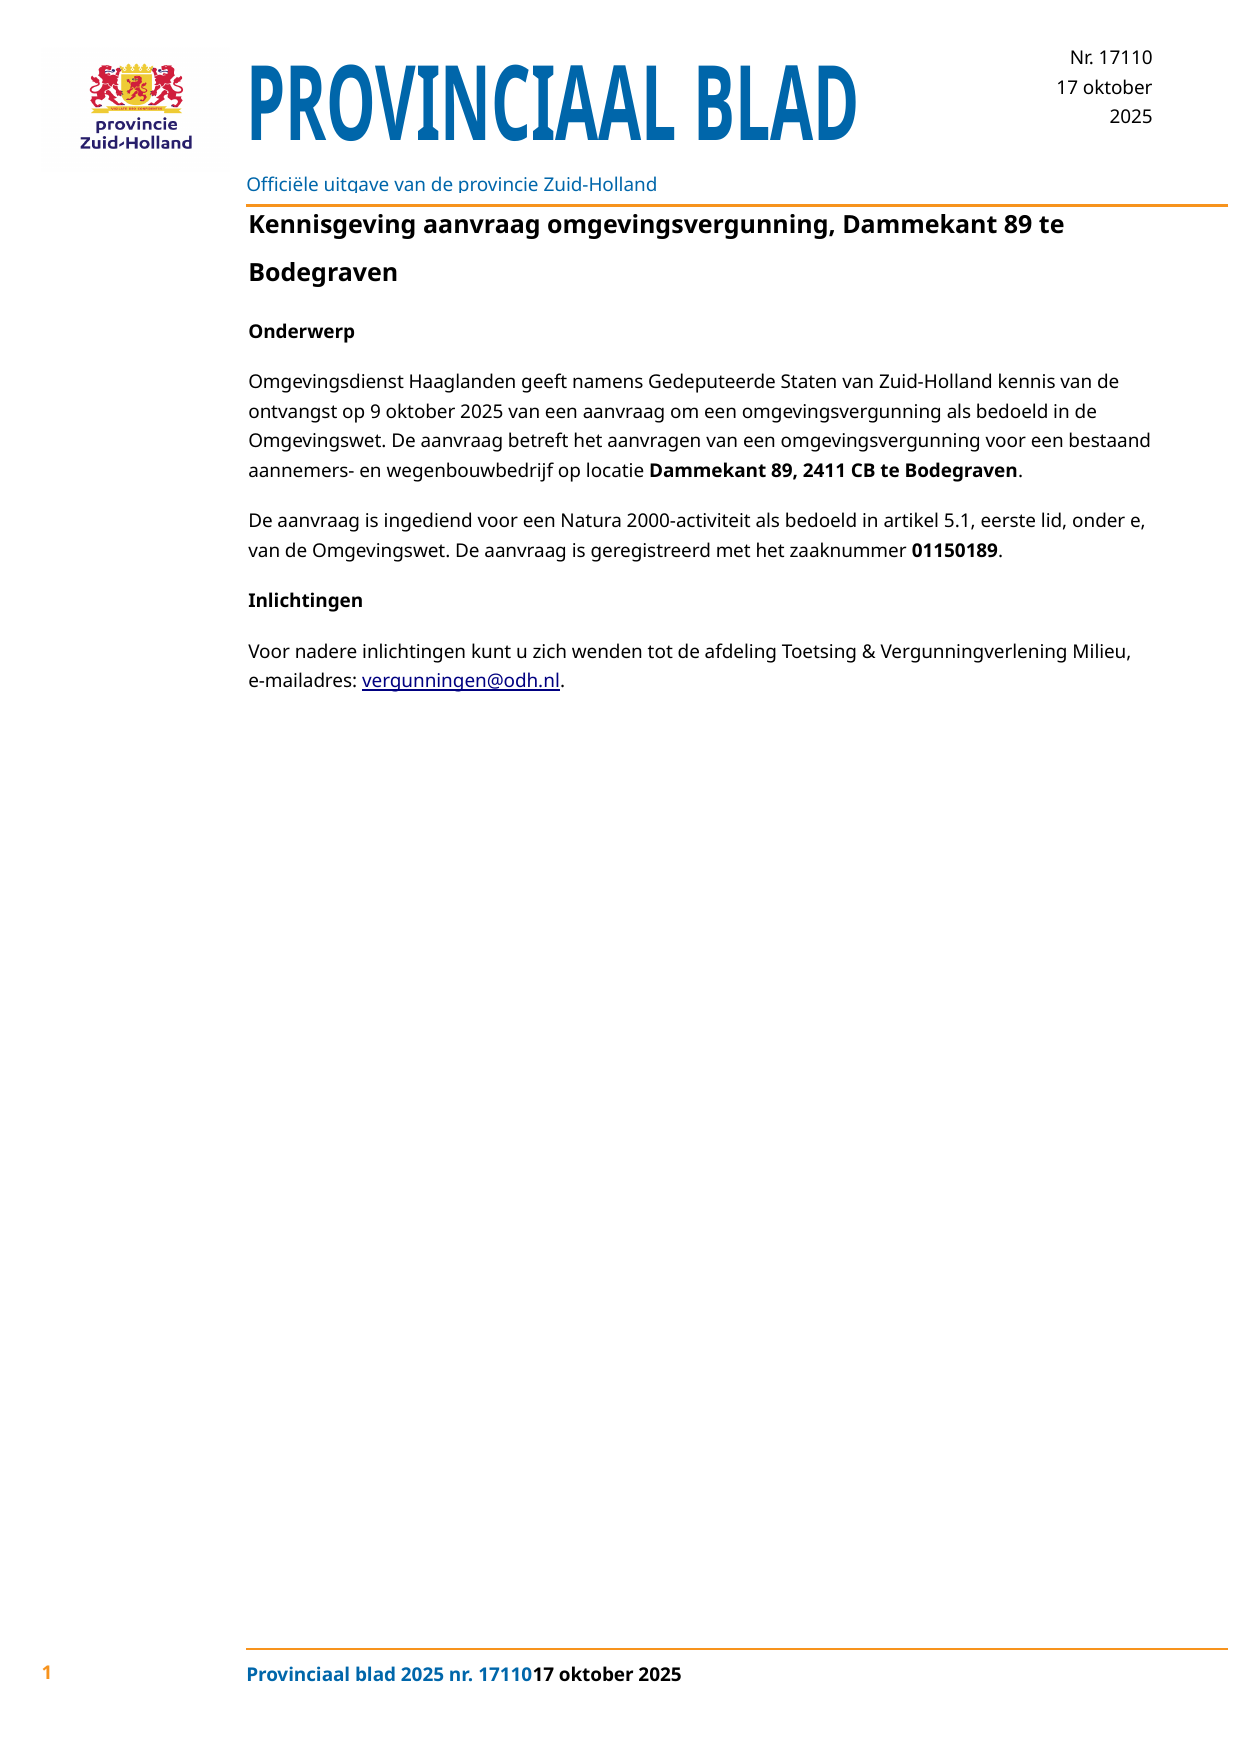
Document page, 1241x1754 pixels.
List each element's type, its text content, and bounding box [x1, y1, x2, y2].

picture [41, 47, 231, 172]
text Omgevingsdienst Haaglanden geeft namens Gedeputeerde Staten van Zuid-Holland kennis van de ontvangst op 9 oktober 2025 van een aanvraag om een omgevingsvergunning als bedoeld in de Omgevingswet. De aanvraag betreft het aanvragen van een omgevingsvergunning voor een bestaand aannemers- en wegenbouwbedrijf op locatie Dammekant 89, 2411 CB te Bodegraven. [248, 368, 1152, 483]
text Voor nadere inlichtingen kunt u zich wenden tot de afdeling Toetsing & Vergunningverlening Milieu, e-mailadres: vergunningen@odh.nl. [248, 638, 1152, 693]
text Inlichtingen [248, 587, 1152, 613]
text Kennisgeving aanvraag omgevingsvergunning, Dammekant 89 te Bodegraven [248, 207, 1152, 288]
text Onderwerp [248, 318, 1152, 344]
text De aanvraag is ingediend voor een Natura 2000-activiteit als bedoeld in artikel 5.1, eerste lid, onder e, van de Omgevingswet. De aanvraag is geregistreerd met het zaaknummer 01150189. [248, 507, 1152, 563]
